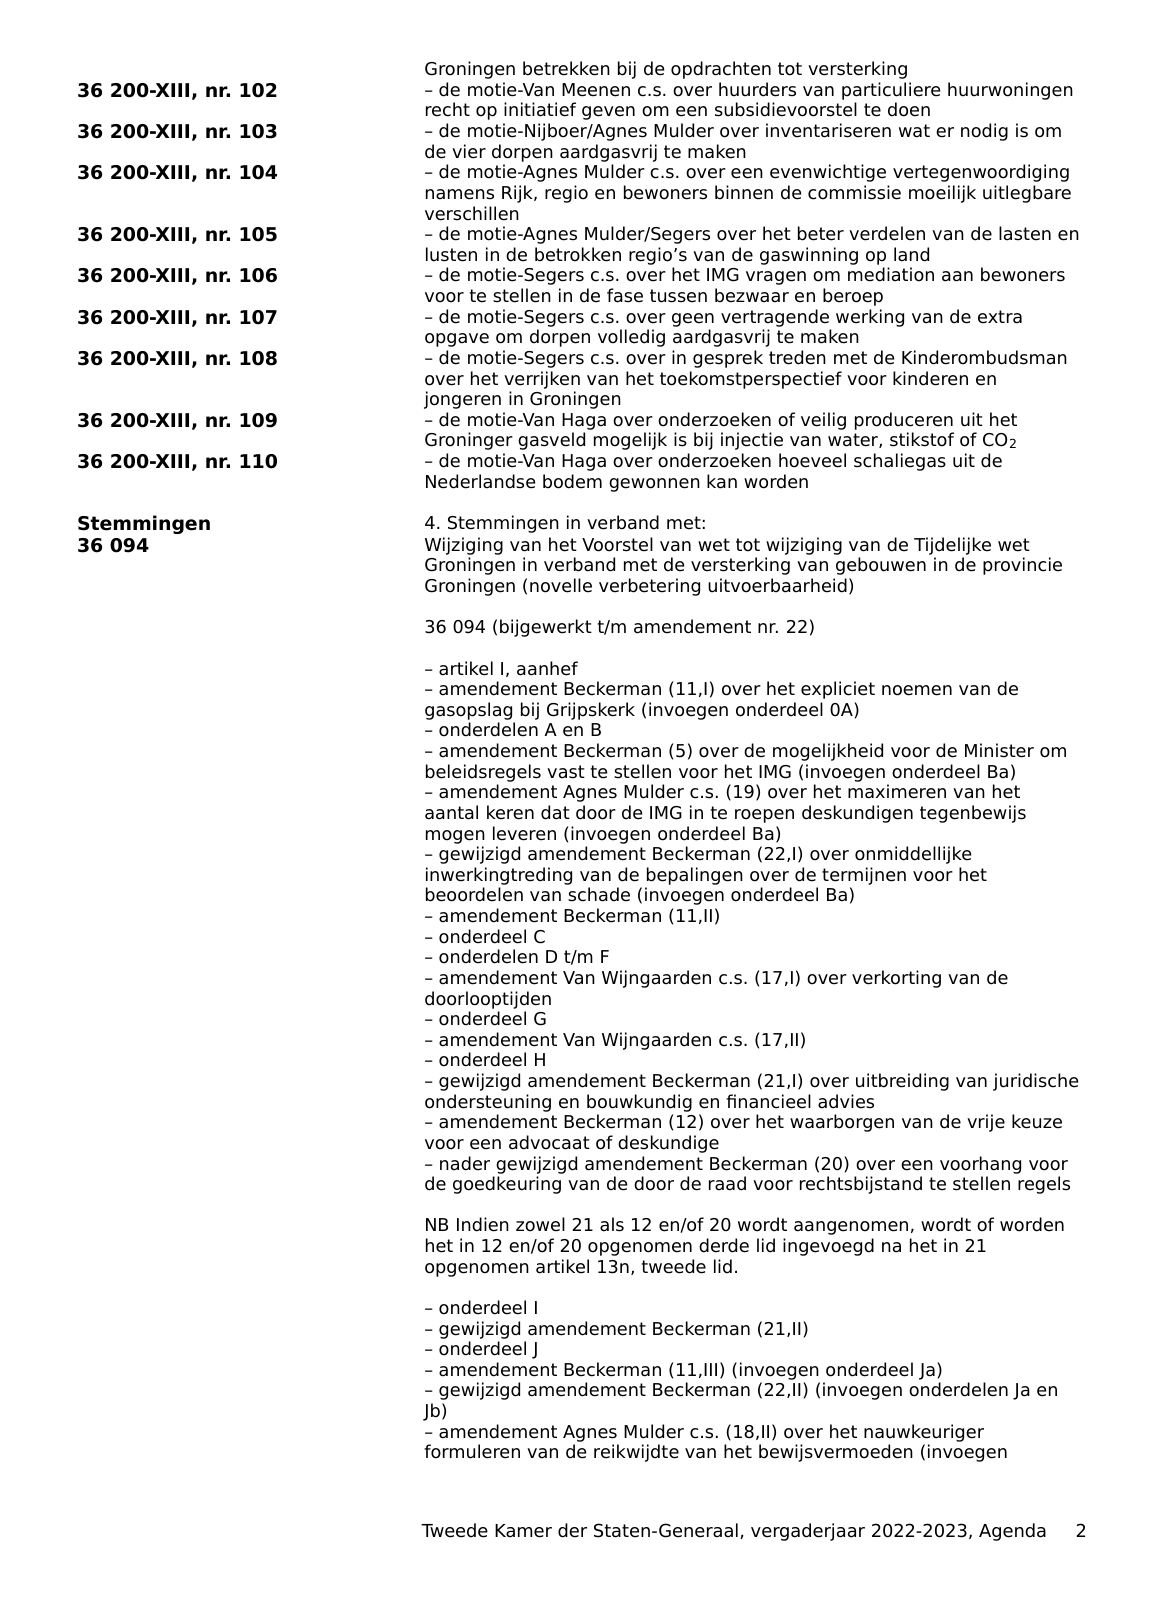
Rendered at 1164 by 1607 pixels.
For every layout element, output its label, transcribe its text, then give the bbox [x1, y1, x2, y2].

table_cell – nader gewijzigd amendement Beckerman (20) over een voorhang voor de goedkeuring van de door de raad voor rechtsbijstand te stellen regels [418, 1154, 1087, 1195]
table_cell – amendement Agnes Mulder c.s. (19) over het maximeren van het aantal keren dat door de IMG in te roepen deskundigen tegenbewijs mogen leveren (invoegen onderdeel Ba) [418, 782, 1087, 844]
table_cell [77, 741, 401, 782]
table_cell [401, 1277, 418, 1298]
table_cell [401, 968, 418, 1009]
table_cell 4. Stemmingen in verband met: [418, 513, 1087, 535]
table_cell [401, 1422, 418, 1463]
table_cell [401, 410, 418, 451]
table_cell [77, 1009, 401, 1030]
table_cell – amendement Beckerman (5) over de mogelijkheid voor de Minister om beleidsregels vast te stellen voor het IMG (invoegen onderdeel Ba) [418, 741, 1087, 782]
table_cell [401, 1380, 418, 1422]
table_cell – gewijzigd amendement Beckerman (22,I) over onmiddellijke inwerkingtreding van de bepalingen over de termijnen voor het beoordelen van schade (invoegen onderdeel Ba) [418, 844, 1087, 906]
table_cell [401, 492, 418, 513]
table_cell – artikel I, aanhef [418, 659, 1087, 679]
table_cell [401, 1339, 418, 1360]
table_cell [77, 1422, 401, 1463]
table_cell [77, 720, 401, 741]
table_cell [401, 265, 418, 307]
table_cell [401, 1009, 418, 1030]
table_cell [401, 1112, 418, 1153]
table_cell – de motie-Agnes Mulder c.s. over een evenwichtige vertegenwoordiging namens Rijk, regio en bewoners binnen de commissie moeilijk uitlegbare verschillen [418, 162, 1087, 224]
table_cell [401, 513, 418, 535]
table_cell – onderdeel J [418, 1339, 1087, 1360]
table_cell – amendement Van Wijngaarden c.s. (17,I) over verkorting van de doorlooptijden [418, 968, 1087, 1009]
table_cell [401, 59, 418, 80]
table_cell 36 200-XIII, nr. 110 [77, 451, 401, 492]
table_cell [401, 224, 418, 265]
table_cell 36 200-XIII, nr. 107 [77, 307, 401, 348]
table_cell [77, 1030, 401, 1050]
table_cell [401, 1319, 418, 1339]
table_cell [77, 1277, 401, 1298]
table_cell Stemmingen [77, 513, 401, 535]
table_cell [401, 1050, 418, 1071]
table_cell [401, 906, 418, 927]
table_cell [77, 597, 401, 617]
table_cell [401, 782, 418, 844]
table_cell – onderdeel C [418, 927, 1087, 947]
table_cell [77, 1195, 401, 1215]
table_cell [77, 1154, 401, 1195]
table_cell – gewijzigd amendement Beckerman (21,II) [418, 1319, 1087, 1339]
table_cell – onderdeel I [418, 1298, 1087, 1318]
table_cell – de motie-Van Meenen c.s. over huurders van particuliere huurwoningen recht op initiatief geven om een subsidievoorstel te doen [418, 80, 1087, 121]
table_cell [77, 1050, 401, 1071]
table_cell NB Indien zowel 21 als 12 en/of 20 wordt aangenomen, wordt of worden het in 12 en/of 20 opgenomen derde lid ingevoegd na het in 21 opgenomen artikel 13n, tweede lid. [418, 1215, 1087, 1277]
table_cell [77, 782, 401, 844]
table_cell [77, 1298, 401, 1318]
table_cell – de motie-Segers c.s. over geen vertragende werking van de extra opgave om dorpen volledig aardgasvrij te maken [418, 307, 1087, 348]
table_cell [77, 1071, 401, 1112]
table_cell [401, 1215, 418, 1277]
table_cell [77, 679, 401, 720]
table_cell – amendement Beckerman (11,III) (invoegen onderdeel Ja) [418, 1360, 1087, 1380]
table_cell [401, 659, 418, 679]
table_cell – onderdeel G [418, 1009, 1087, 1030]
table_cell [418, 638, 1087, 658]
table_cell [77, 1319, 401, 1339]
table_cell 36 200-XIII, nr. 104 [77, 162, 401, 224]
table_cell [401, 679, 418, 720]
table_cell – amendement Beckerman (11,II) [418, 906, 1087, 927]
table_cell – de motie-Segers c.s. over in gesprek treden met de Kinderombudsman over het verrijken van het toekomstperspectief voor kinderen en jongeren in Groningen [418, 348, 1087, 410]
table_cell – onderdeel H [418, 1050, 1087, 1071]
table_cell [401, 597, 418, 617]
table_cell [77, 844, 401, 906]
table_cell [401, 80, 418, 121]
table_cell 36 200-XIII, nr. 108 [77, 348, 401, 410]
table_cell [401, 451, 418, 492]
table_cell – de motie-Van Haga over onderzoeken hoeveel schaliegas uit de Nederlandse bodem gewonnen kan worden [418, 451, 1087, 492]
table_cell [401, 617, 418, 638]
table_cell [401, 121, 418, 162]
table_cell [77, 492, 401, 513]
table_cell [77, 906, 401, 927]
table_cell [401, 1071, 418, 1112]
table_cell 36 200-XIII, nr. 109 [77, 410, 401, 451]
table_cell – onderdelen D t/m F [418, 947, 1087, 968]
table_cell – onderdelen A en B [418, 720, 1087, 741]
table_cell [401, 844, 418, 906]
table_cell [77, 1215, 401, 1277]
table_cell – amendement Agnes Mulder c.s. (18,II) over het nauwkeuriger formuleren van de reikwijdte van het bewijsvermoeden (invoegen [418, 1422, 1087, 1463]
table_cell [401, 307, 418, 348]
table_cell 36 200-XIII, nr. 103 [77, 121, 401, 162]
table_cell [401, 535, 418, 597]
table_cell [77, 947, 401, 968]
table_cell [401, 1298, 418, 1318]
table_cell 36 094 (bijgewerkt t/m amendement nr. 22) [418, 617, 1087, 638]
table_cell [418, 597, 1087, 617]
table_cell [401, 741, 418, 782]
table_cell [418, 492, 1087, 513]
table_cell [77, 1339, 401, 1360]
table_cell – amendement Van Wijngaarden c.s. (17,II) [418, 1030, 1087, 1050]
table_cell [401, 947, 418, 968]
table_cell [77, 617, 401, 638]
table_cell [77, 1380, 401, 1422]
table_cell [401, 720, 418, 741]
table_cell [77, 1112, 401, 1153]
table_cell 36 200-XIII, nr. 105 [77, 224, 401, 265]
table_cell [77, 968, 401, 1009]
table_cell [77, 927, 401, 947]
table_cell Wijziging van het Voorstel van wet tot wijziging van de Tijdelijke wet Groningen in verband met de versterking van gebouwen in de provincie Groningen (novelle verbetering uitvoerbaarheid) [418, 535, 1087, 597]
table_cell [418, 1195, 1087, 1215]
table_cell – amendement Beckerman (11,I) over het expliciet noemen van de gasopslag bij Grijpskerk (invoegen onderdeel 0A) [418, 679, 1087, 720]
table_cell – de motie-Nijboer/Agnes Mulder over inventariseren wat er nodig is om de vier dorpen aardgasvrij te maken [418, 121, 1087, 162]
table_cell [77, 59, 401, 80]
table_cell [77, 1360, 401, 1380]
table_cell [401, 1195, 418, 1215]
table_cell [77, 638, 401, 658]
table_cell Groningen betrekken bij de opdrachten tot versterking [418, 59, 1087, 80]
table_cell [401, 1360, 418, 1380]
table_cell [401, 927, 418, 947]
table_cell [77, 659, 401, 679]
table_cell 36 200-XIII, nr. 102 [77, 80, 401, 121]
table_cell 36 094 [77, 535, 401, 597]
table_cell [418, 1277, 1087, 1298]
table_cell – de motie-Segers c.s. over het IMG vragen om mediation aan bewoners voor te stellen in de fase tussen bezwaar en beroep [418, 265, 1087, 307]
table_cell [401, 348, 418, 410]
table_cell – gewijzigd amendement Beckerman (22,II) (invoegen onderdelen Ja en Jb) [418, 1380, 1087, 1422]
table_cell [401, 162, 418, 224]
table_cell – de motie-Agnes Mulder/Segers over het beter verdelen van de lasten en lusten in de betrokken regio’s van de gaswinning op land [418, 224, 1087, 265]
table_cell [401, 638, 418, 658]
table_cell – de motie-Van Haga over onderzoeken of veilig produceren uit het Groninger gasveld mogelijk is bij injectie van water, stikstof of CO2 [418, 410, 1087, 451]
table_cell [401, 1154, 418, 1195]
table_cell – amendement Beckerman (12) over het waarborgen van de vrije keuze voor een advocaat of deskundige [418, 1112, 1087, 1153]
table_cell – gewijzigd amendement Beckerman (21,I) over uitbreiding van juridische ondersteuning en bouwkundig en financieel advies [418, 1071, 1087, 1112]
table_cell [401, 1030, 418, 1050]
table_cell 36 200-XIII, nr. 106 [77, 265, 401, 307]
